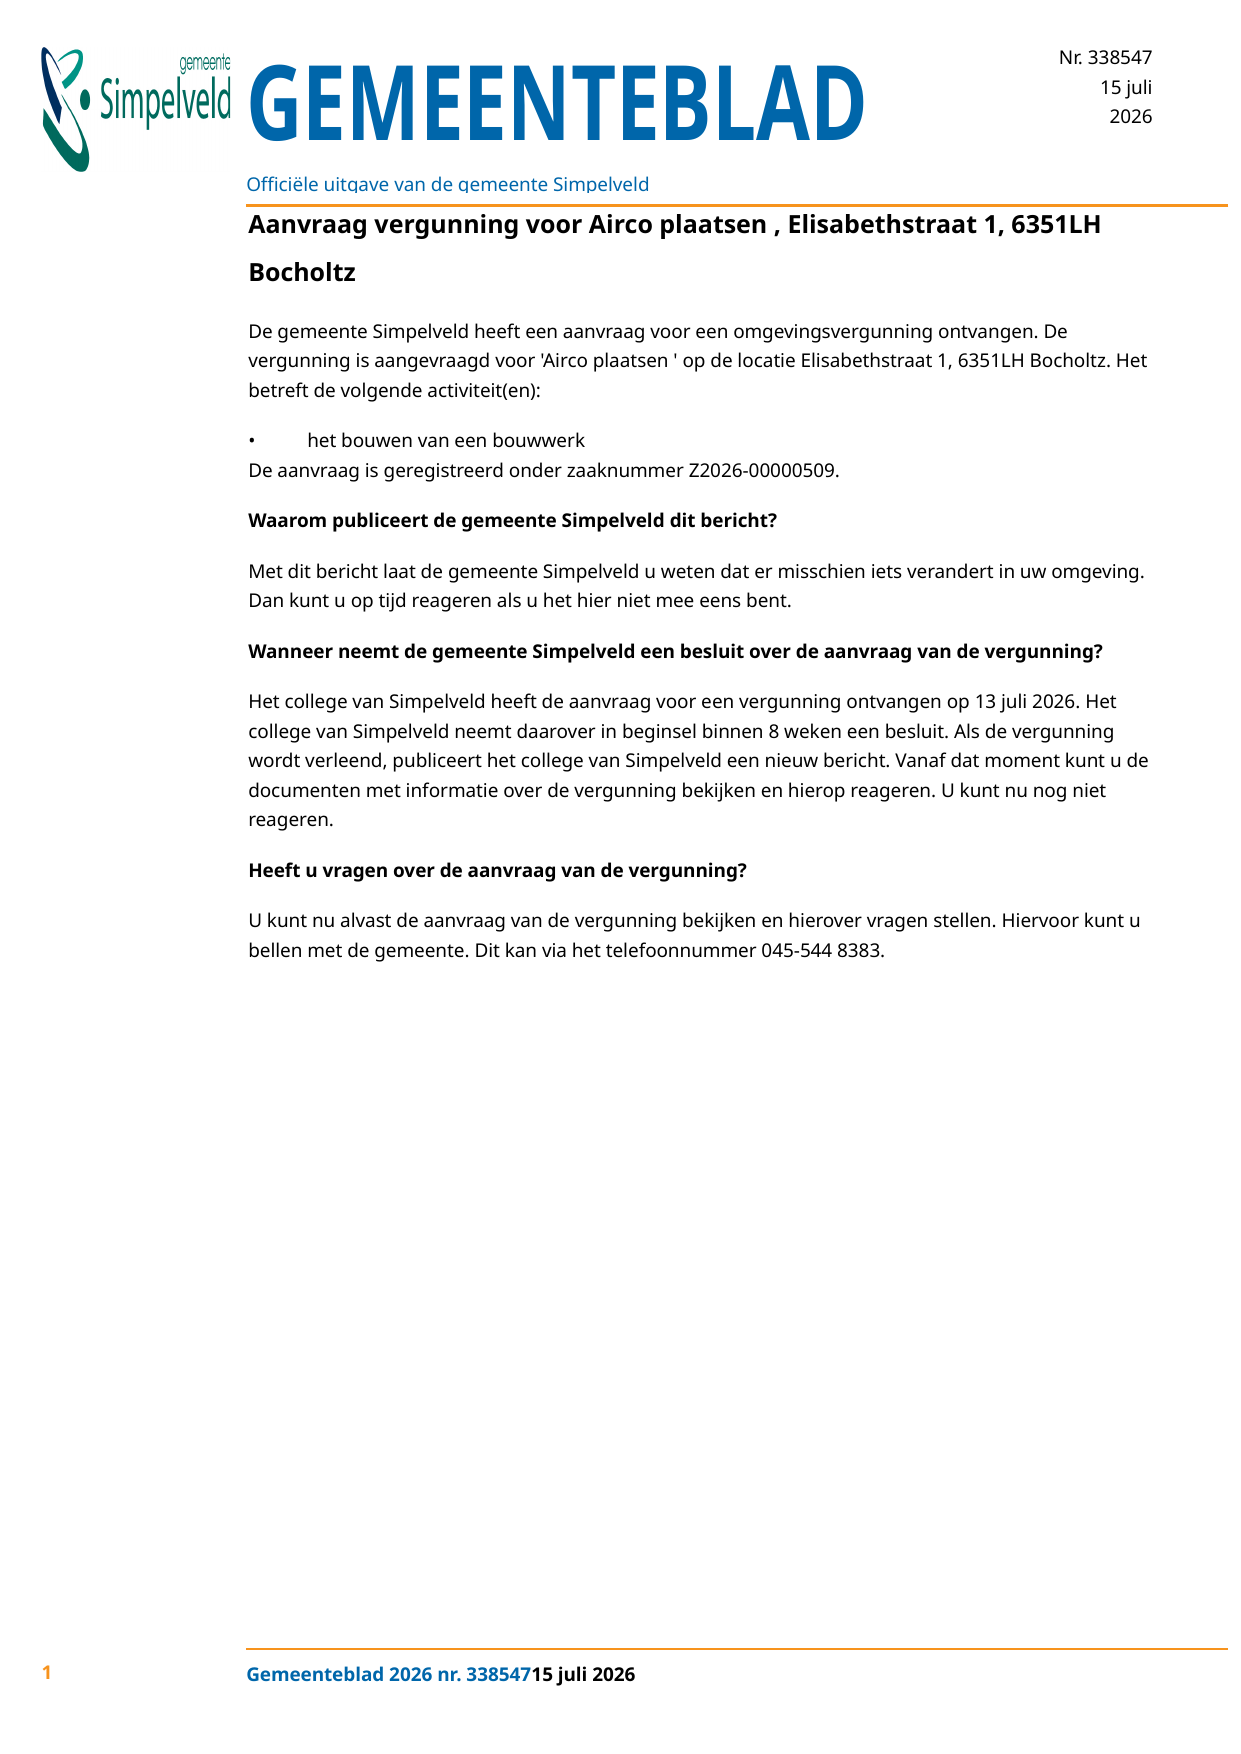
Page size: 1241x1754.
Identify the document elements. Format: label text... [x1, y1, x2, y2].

text Aanvraag vergunning voor Airco plaatsen , Elisabethstraat 1, 6351LH Bocholtz [248, 207, 1152, 288]
list het bouwen van een bouwwerk [248, 427, 1152, 453]
text Het college van Simpelveld heeft de aanvraag voor een vergunning ontvangen op 13 juli 2026. Het college van Simpelveld neemt daarover in beginsel binnen 8 weken een besluit. Als de vergunning wordt verleend, publiceert het college van Simpelveld een nieuw bericht. Vanaf dat moment kunt u de documenten met informatie over de vergunning bekijken en hierop reageren. U kunt nu nog niet reageren. [248, 688, 1152, 832]
text De gemeente Simpelveld heeft een aanvraag voor een omgevingsvergunning ontvangen. De vergunning is aangevraagd voor 'Airco plaatsen ' op de locatie Elisabethstraat 1, 6351LH Bocholtz. Het betreft de volgende activiteit(en): [248, 318, 1152, 403]
text U kunt nu alvast de aanvraag van de vergunning bekijken en hierover vragen stellen. Hiervoor kunt u bellen met de gemeente. Dit kan via het telefoonnummer 045-544 8383. [248, 907, 1152, 963]
picture [41, 47, 231, 172]
text Waarom publiceert de gemeente Simpelveld dit bericht? [248, 507, 1152, 533]
text Heeft u vragen over de aanvraag van de vergunning? [248, 857, 1152, 883]
text De aanvraag is geregistreerd onder zaaknummer Z2026-00000509. [248, 457, 1152, 483]
text Wanneer neemt de gemeente Simpelveld een besluit over de aanvraag van de vergunning? [248, 638, 1152, 664]
text Met dit bericht laat de gemeente Simpelveld u weten dat er misschien iets verandert in uw omgeving. Dan kunt u op tijd reageren als u het hier niet mee eens bent. [248, 558, 1152, 613]
